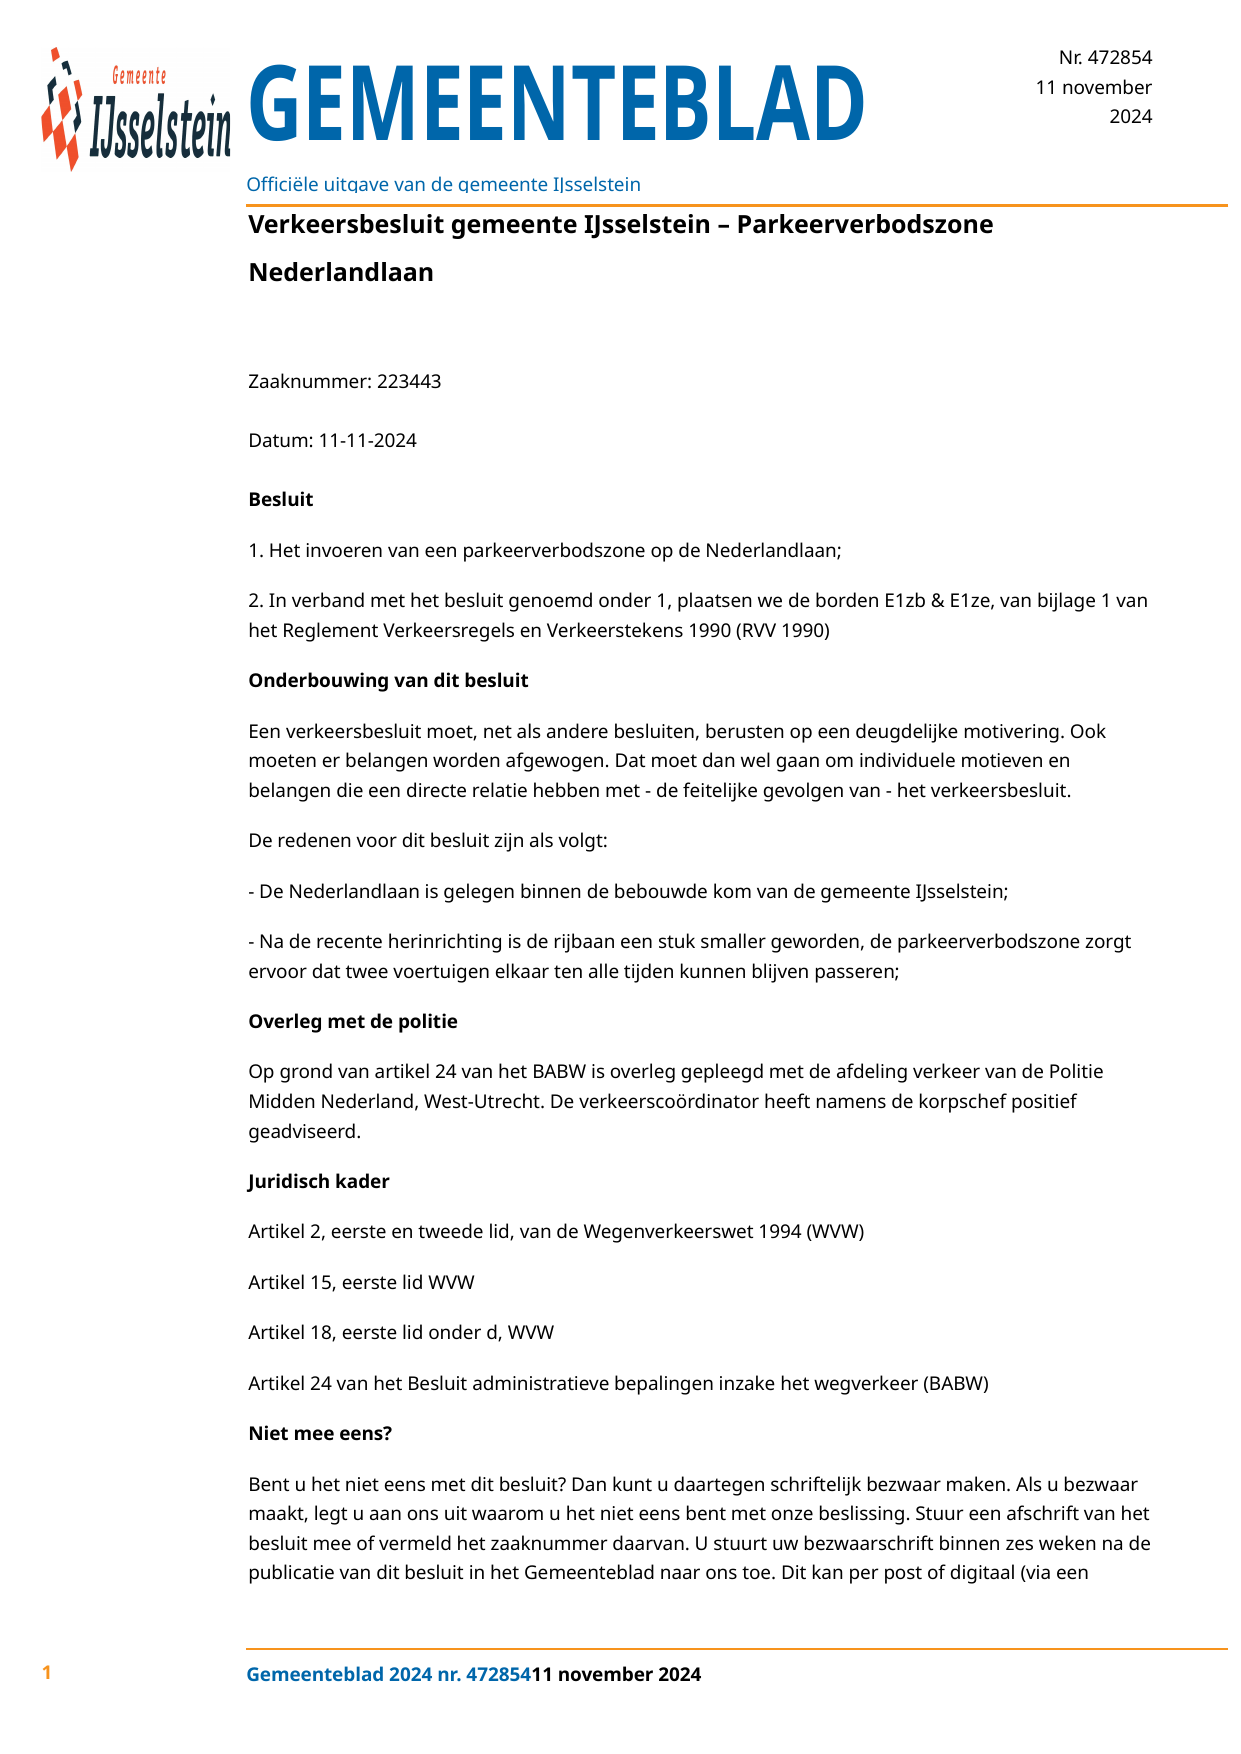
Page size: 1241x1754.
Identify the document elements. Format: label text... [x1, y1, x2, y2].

text 1. Het invoeren van een parkeerverbodszone op de Nederlandlaan; [248, 537, 1152, 563]
text Artikel 24 van het Besluit administratieve bepalingen inzake het wegverkeer (BABW) [248, 1370, 1152, 1396]
text Een verkeersbesluit moet, net als andere besluiten, berusten op een deugdelijke motivering. Ook moeten er belangen worden afgewogen. Dat moet dan wel gaan om individuele motieven en belangen die een directe relatie hebben met - de feitelijke gevolgen van - het verkeersbesluit. [248, 718, 1152, 803]
text Artikel 18, eerste lid onder d, WVW [248, 1319, 1152, 1345]
text 2. In verband met het besluit genoemd onder 1, plaatsen we de borden E1zb & E1ze, van bijlage 1 van het Reglement Verkeersregels en Verkeerstekens 1990 (RVV 1990) [248, 587, 1152, 643]
text Niet mee eens? [248, 1420, 1152, 1446]
text Besluit [248, 487, 1152, 512]
text Onderbouwing van dit besluit [248, 667, 1152, 693]
text Artikel 15, eerste lid WVW [248, 1269, 1152, 1295]
text Overleg met de politie [248, 1008, 1152, 1034]
text De redenen voor dit besluit zijn als volgt: [248, 827, 1152, 853]
text Juridisch kader [248, 1168, 1152, 1194]
text Zaaknummer: 223443 [248, 368, 1152, 394]
text Bent u het niet eens met dit besluit? Dan kunt u daartegen schriftelijk bezwaar maken. Als u bezwaar maakt, legt u aan ons uit waarom u het niet eens bent met onze beslissing. Stuur een afschrift van het besluit mee of vermeld het zaaknummer daarvan. U stuurt uw bezwaarschrift binnen zes weken na de publicatie van dit besluit in het Gemeenteblad naar ons toe. Dit kan per post of digitaal (via een [248, 1471, 1152, 1585]
text Op grond van artikel 24 van het BABW is overleg gepleegd met de afdeling verkeer van de Politie Midden Nederland, West-Utrecht. De verkeerscoördinator heeft namens de korpschef positief geadviseerd. [248, 1059, 1152, 1143]
text Datum: 11-11-2024 [248, 427, 1152, 453]
picture [41, 47, 231, 172]
text - De Nederlandlaan is gelegen binnen de bebouwde kom van de gemeente IJsselstein; [248, 878, 1152, 903]
text - Na de recente herinrichting is de rijbaan een stuk smaller geworden, de parkeerverbodszone zorgt ervoor dat twee voertuigen elkaar ten alle tijden kunnen blijven passeren; [248, 928, 1152, 983]
text Verkeersbesluit gemeente IJsselstein – Parkeerverbodszone Nederlandlaan [248, 207, 1152, 288]
text Artikel 2, eerste en tweede lid, van de Wegenverkeerswet 1994 (WVW) [248, 1219, 1152, 1244]
